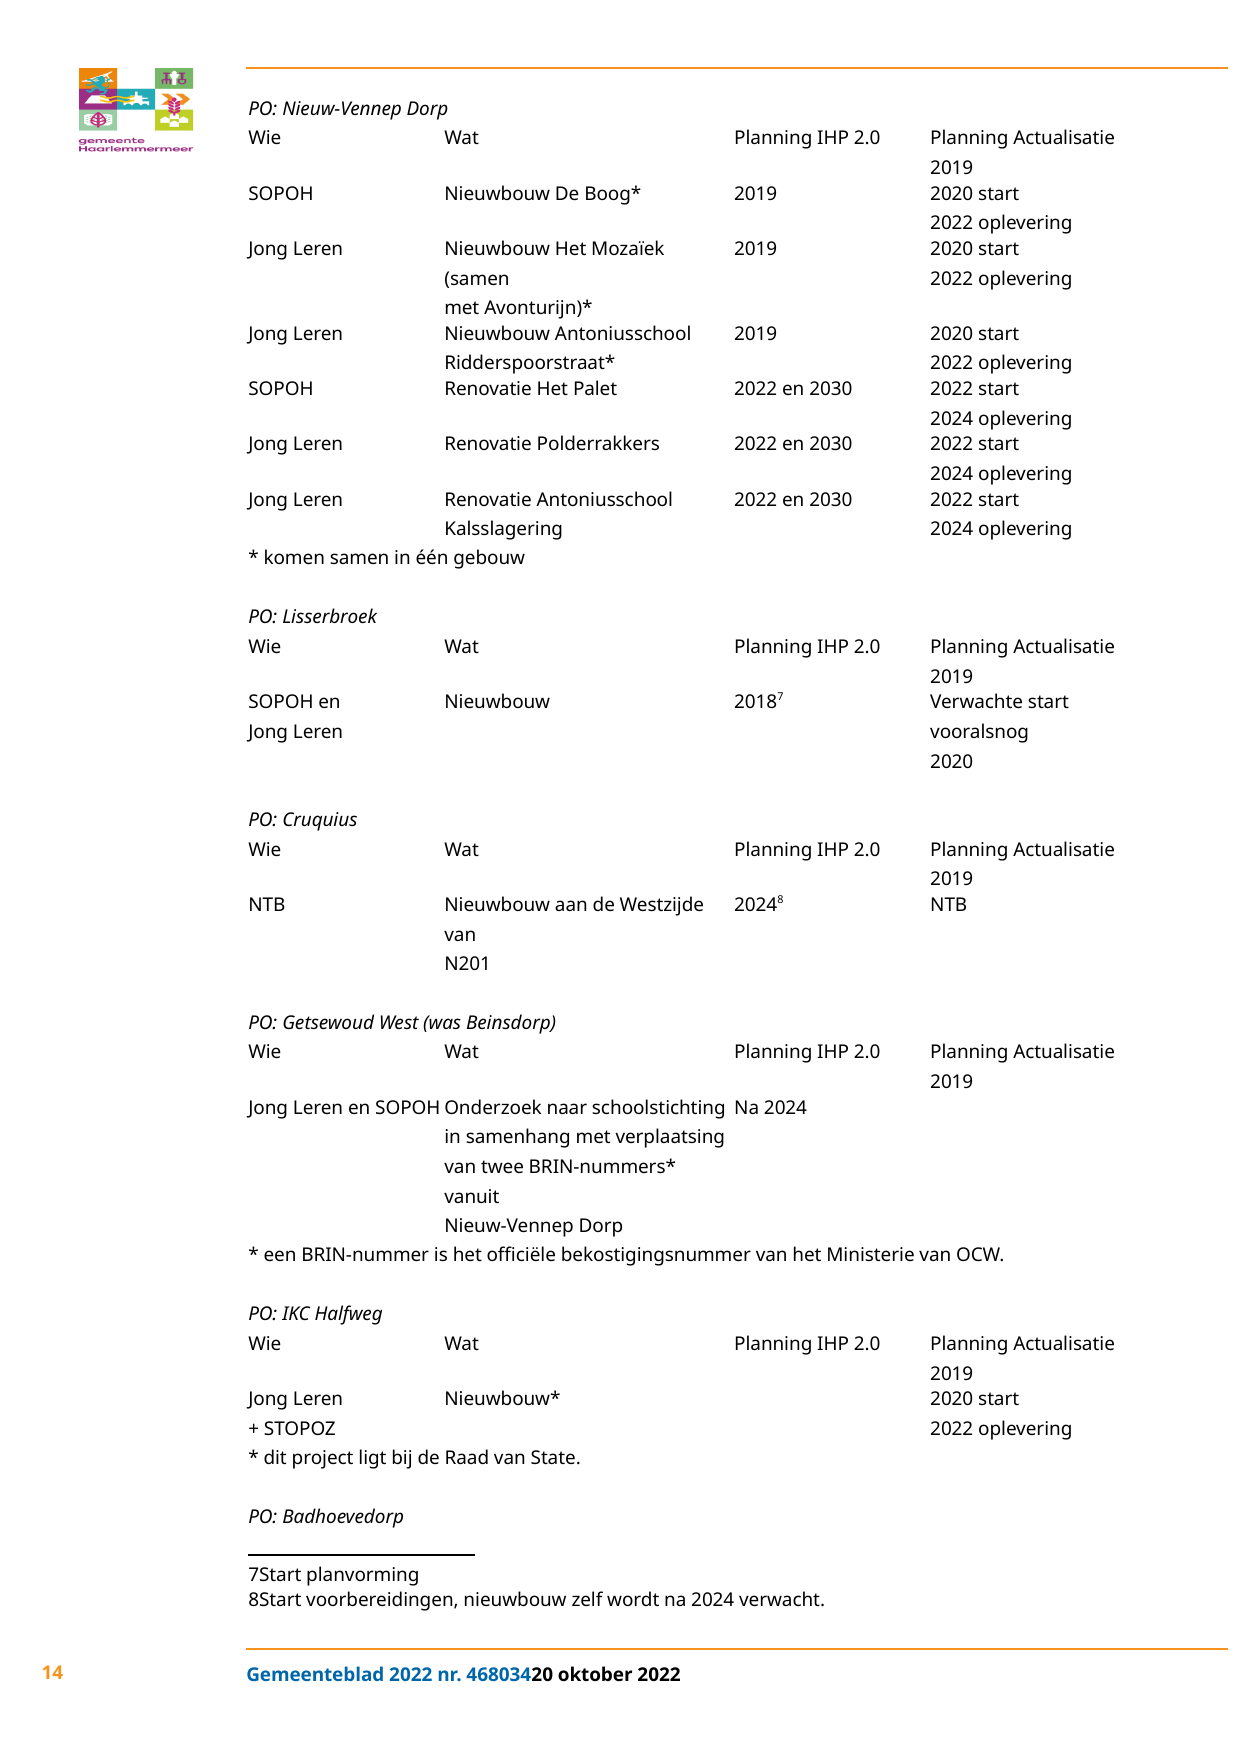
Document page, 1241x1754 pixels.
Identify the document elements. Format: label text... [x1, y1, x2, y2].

table_header Wat [444, 1330, 734, 1386]
table_cell 2020 start 2022 oplevering [930, 180, 1152, 235]
table_cell 2022 en 2030 [734, 375, 930, 431]
text * komen samen in één gebouw [248, 544, 1152, 570]
table_cell Verwachte start vooralsnog 2020 [930, 689, 1152, 773]
text PO: Cruquius [248, 806, 1152, 832]
table_header Planning Actualisatie 2019 [930, 1330, 1152, 1386]
table_header Wie [248, 1330, 444, 1386]
table_header Planning IHP 2.0 [734, 1330, 930, 1386]
table_header Planning Actualisatie 2019 [930, 836, 1152, 891]
text PO: Lisserbroek [248, 604, 1152, 629]
table_cell Nieuwbouw aan de Westzijde van N201 [444, 891, 734, 976]
table_cell 2019 [734, 235, 930, 320]
table_cell Na 2024 [734, 1094, 930, 1238]
table_cell NTB [248, 891, 444, 976]
table_header Planning IHP 2.0 [734, 1039, 930, 1094]
table_header Wie [248, 1039, 444, 1094]
table_cell 2022 start 2024 oplevering [930, 375, 1152, 431]
table_cell Onderzoek naar schoolstichting in samenhang met verplaatsing van twee BRIN-nummers* vanuit Nieuw-Vennep Dorp [444, 1094, 734, 1238]
table_cell 2020 start 2022 oplevering [930, 1386, 1152, 1441]
text PO: Badhoevedorp [248, 1503, 1152, 1529]
table_cell 2019 [734, 320, 930, 375]
table_cell SOPOH en Jong Leren [248, 689, 444, 773]
table_header Wat [444, 1039, 734, 1094]
table_header Planning Actualisatie 2019 [930, 1039, 1152, 1094]
table_header Planning IHP 2.0 [734, 633, 930, 689]
table_cell 2020 start 2022 oplevering [930, 320, 1152, 375]
table_cell 2022 start 2024 oplevering [930, 486, 1152, 541]
table_cell Jong Leren + STOPOZ [248, 1386, 444, 1441]
table_header Wie [248, 125, 444, 180]
table_cell Nieuwbouw De Boog* [444, 180, 734, 235]
table_header Wie [248, 836, 444, 891]
text * dit project ligt bij de Raad van State. [248, 1444, 1152, 1470]
table_cell Jong Leren [248, 320, 444, 375]
table_cell Jong Leren en SOPOH [248, 1094, 444, 1238]
table_cell 2018 [734, 689, 930, 773]
table_header Planning IHP 2.0 [734, 836, 930, 891]
table_cell Jong Leren [248, 486, 444, 541]
table_cell 2020 start 2022 oplevering [930, 235, 1152, 320]
table_cell [930, 1094, 1152, 1238]
table_header Planning Actualisatie 2019 [930, 633, 1152, 689]
text PO: Getsewoud West (was Beinsdorp) [248, 1009, 1152, 1035]
table_cell Renovatie Het Palet [444, 375, 734, 431]
table_cell 2024 [734, 891, 930, 976]
table_cell Nieuwbouw Het Mozaïek (samen met Avonturijn)* [444, 235, 734, 320]
text PO: Nieuw-Vennep Dorp [248, 95, 1152, 121]
table_cell Renovatie Polderrakkers [444, 431, 734, 486]
table_cell SOPOH [248, 180, 444, 235]
table_cell 2022 en 2030 [734, 486, 930, 541]
table_cell 2022 start 2024 oplevering [930, 431, 1152, 486]
text * een BRIN-nummer is het officiële bekostigingsnummer van het Ministerie van OCW. [248, 1241, 1152, 1267]
table_cell 2019 [734, 180, 930, 235]
table_cell Nieuwbouw* [444, 1386, 734, 1441]
table_cell Nieuwbouw Antoniusschool Ridderspoorstraat* [444, 320, 734, 375]
table_cell [734, 1386, 930, 1441]
table_cell Jong Leren [248, 431, 444, 486]
table_header Wat [444, 836, 734, 891]
table_header Planning Actualisatie 2019 [930, 125, 1152, 180]
table_cell 2022 en 2030 [734, 431, 930, 486]
picture [41, 47, 231, 172]
text PO: IKC Halfweg [248, 1301, 1152, 1326]
table_header Planning IHP 2.0 [734, 125, 930, 180]
table_header Wie [248, 633, 444, 689]
table_cell SOPOH [248, 375, 444, 431]
table_header Wat [444, 125, 734, 180]
table_cell Jong Leren [248, 235, 444, 320]
table_cell Nieuwbouw [444, 689, 734, 773]
table_cell NTB [930, 891, 1152, 976]
table_header Wat [444, 633, 734, 689]
table_cell Renovatie Antoniusschool Kalsslagering [444, 486, 734, 541]
